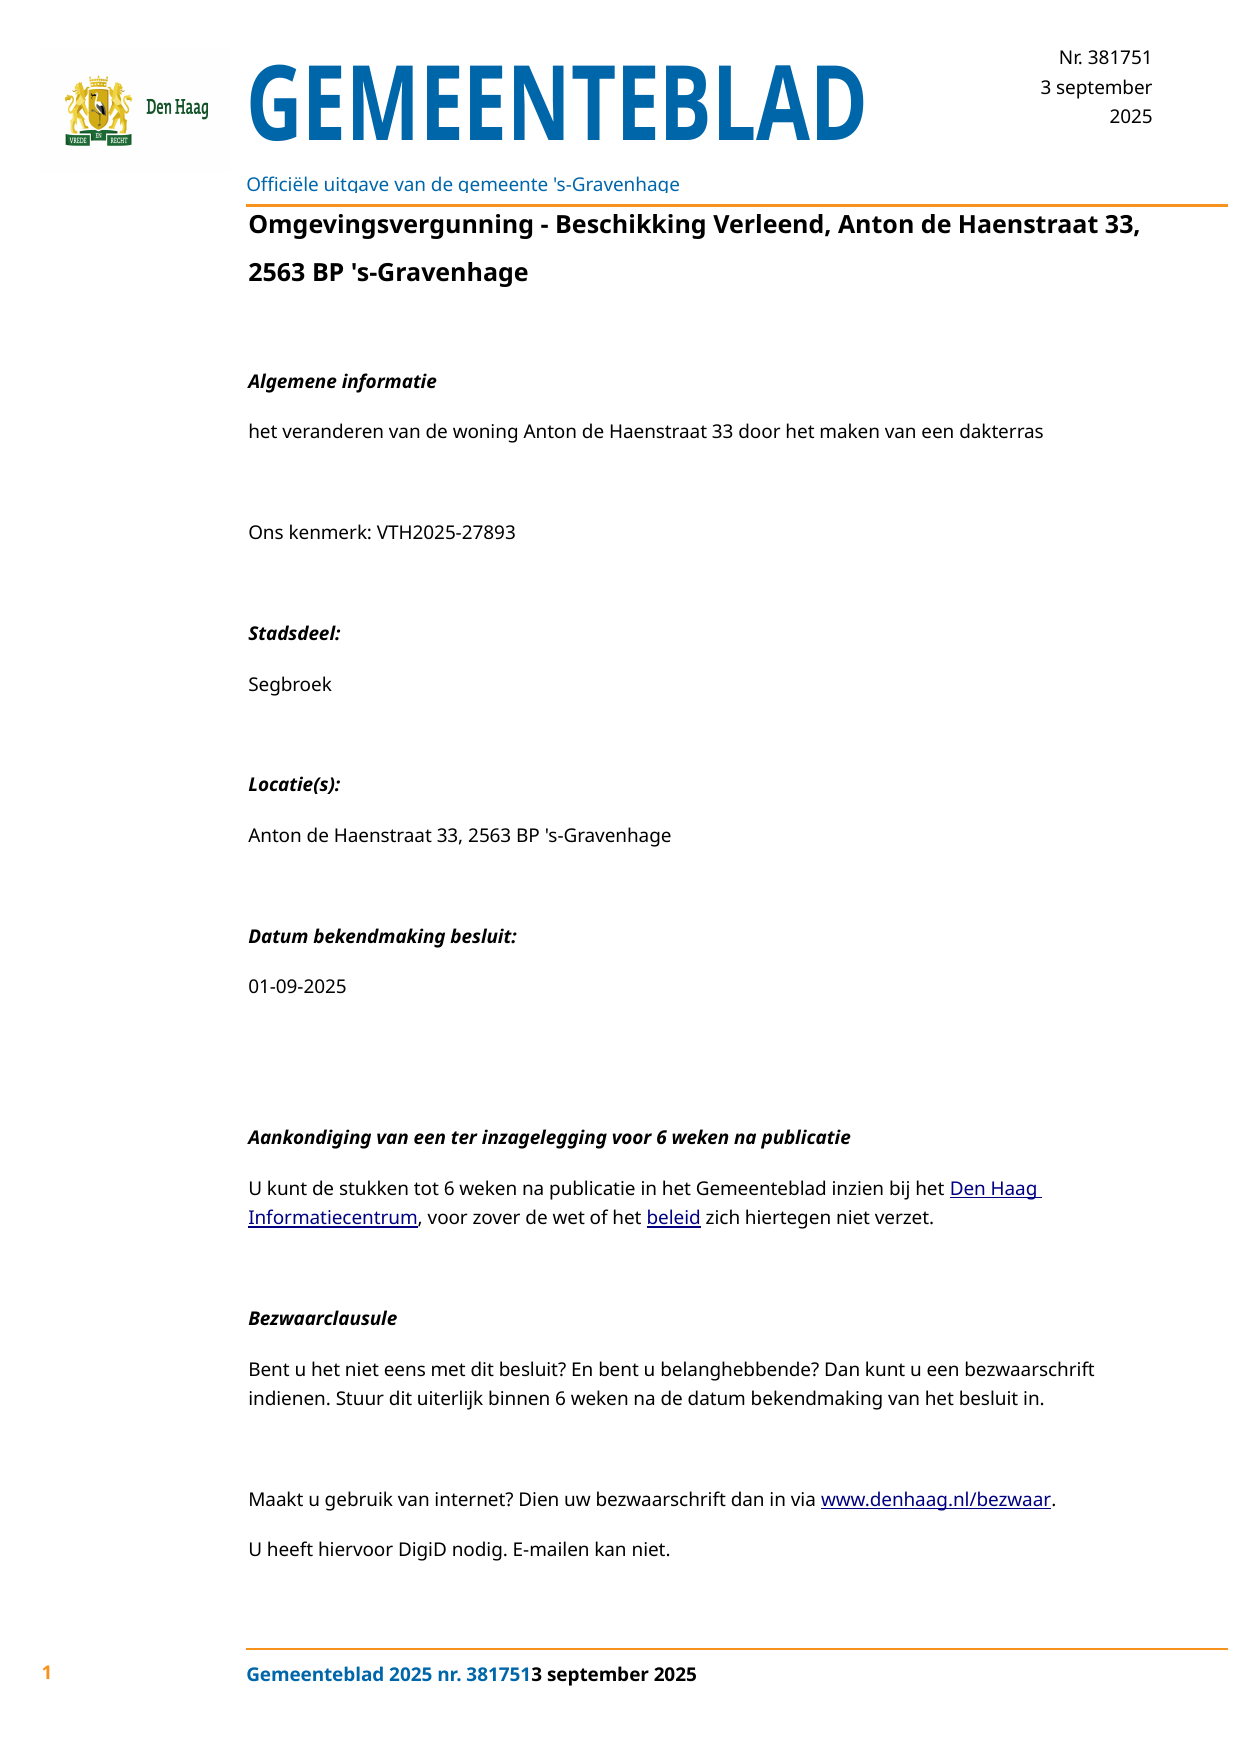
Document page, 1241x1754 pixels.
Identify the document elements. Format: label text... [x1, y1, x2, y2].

text Datum bekendmaking besluit: [248, 923, 1152, 949]
text Anton de Haenstraat 33, 2563 BP 's-Gravenhage [248, 822, 1152, 848]
text Aankondiging van een ter inzagelegging voor 6 weken na publicatie [248, 1124, 1152, 1150]
text Ons kenmerk: VTH2025-27893 [248, 519, 1152, 545]
text Locatie(s): [248, 772, 1152, 797]
text Bent u het niet eens met dit besluit? En bent u belanghebbende? Dan kunt u een bezwaarschrift indienen. Stuur dit uiterlijk binnen 6 weken na de datum bekendmaking van het besluit in. [248, 1356, 1152, 1411]
text Bezwaarclausule [248, 1305, 1152, 1331]
text U heeft hiervoor DigiD nodig. E-mailen kan niet. [248, 1537, 1152, 1562]
picture [41, 47, 231, 172]
text 01-09-2025 [248, 973, 1152, 999]
text Omgevingsvergunning - Beschikking Verleend, Anton de Haenstraat 33, 2563 BP 's-Gravenhage [248, 207, 1152, 288]
text Segbroek [248, 671, 1152, 697]
text Stadsdeel: [248, 620, 1152, 646]
text U kunt de stukken tot 6 weken na publicatie in het Gemeenteblad inzien bij het Den Haag Informatiecentrum, voor zover de wet of het beleid zich hiertegen niet verzet. [248, 1175, 1152, 1230]
text Algemene informatie [248, 368, 1152, 394]
text Maakt u gebruik van internet? Dien uw bezwaarschrift dan in via www.denhaag.nl/bezwaar. [248, 1486, 1152, 1512]
text het veranderen van de woning Anton de Haenstraat 33 door het maken van een dakterras [248, 419, 1152, 444]
